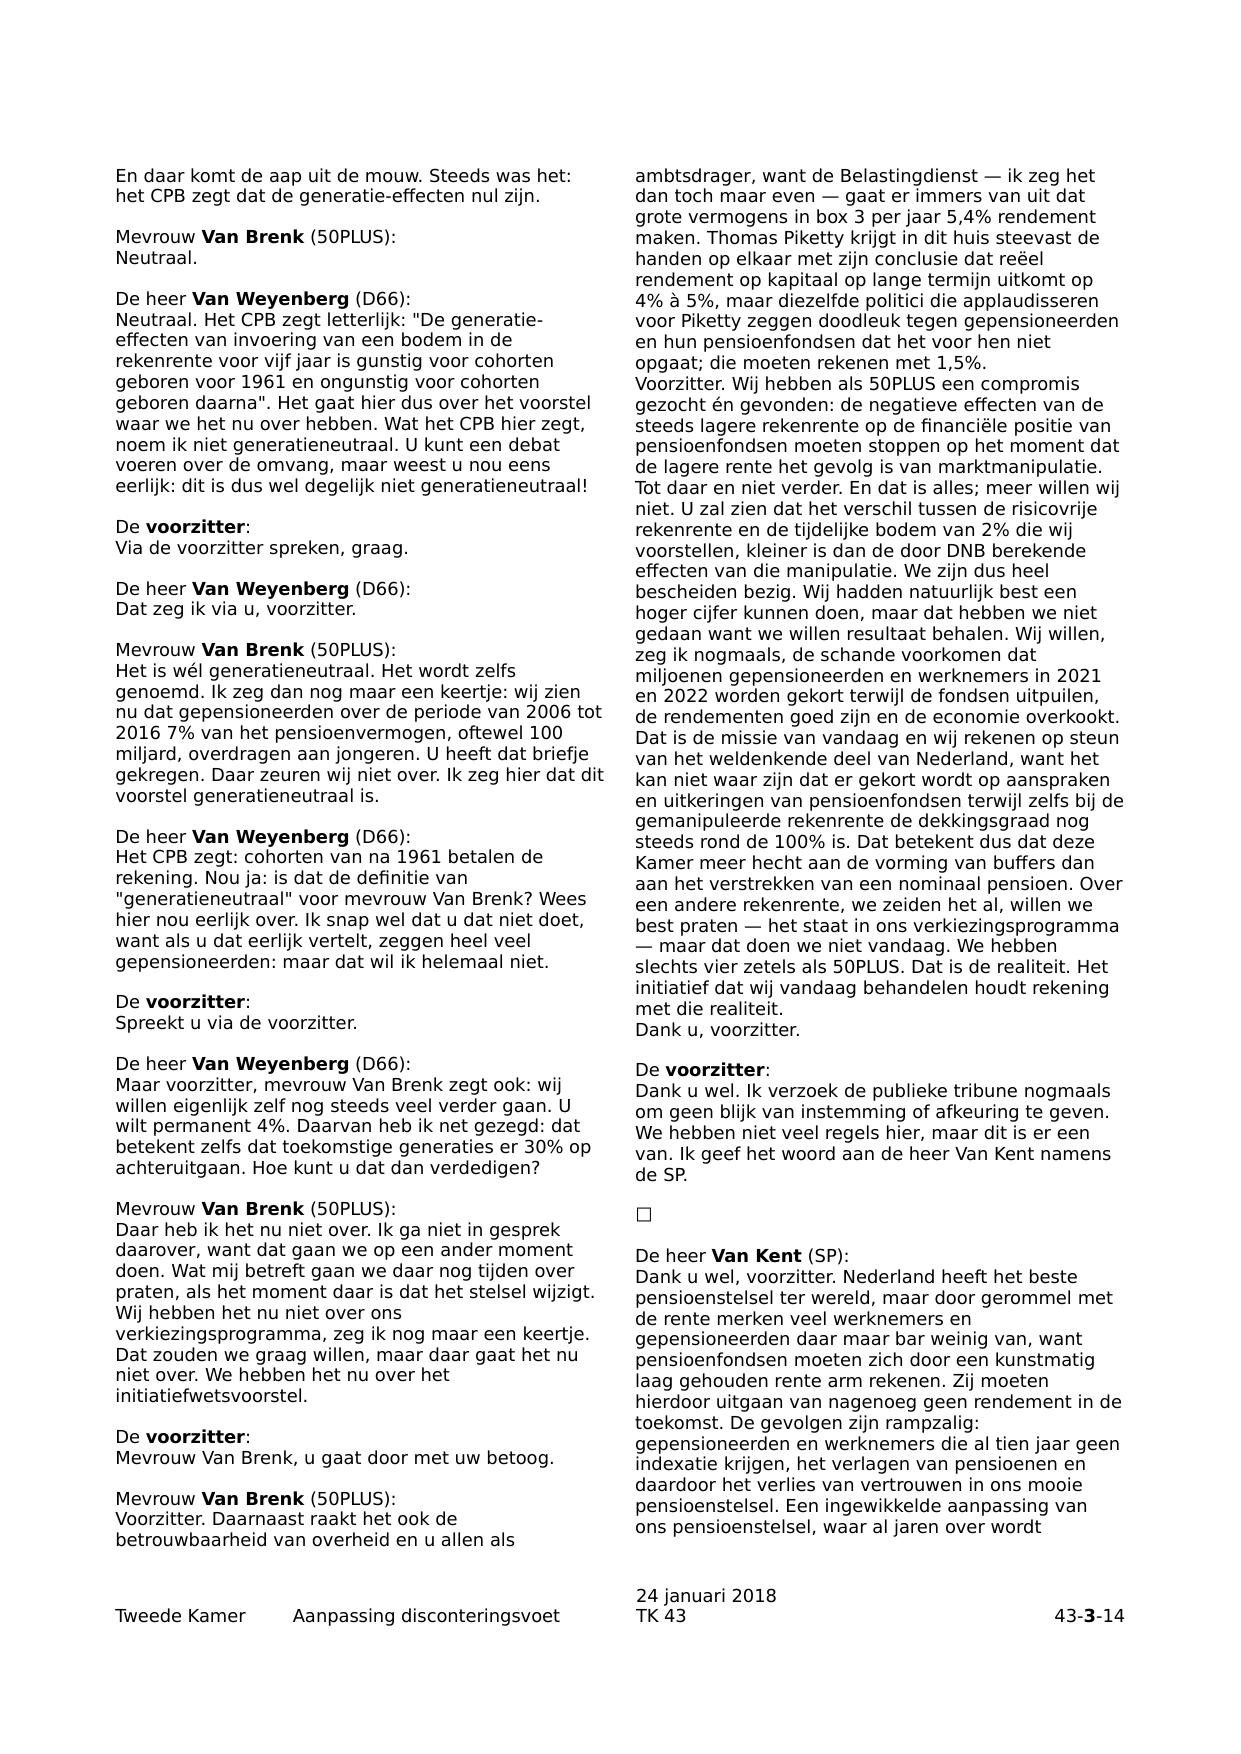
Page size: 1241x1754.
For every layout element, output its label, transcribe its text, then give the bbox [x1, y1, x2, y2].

text De heer Van Weyenberg (D66): [115, 826, 605, 847]
text Dank u wel, voorzitter. Nederland heeft het beste pensioenstelsel ter wereld, maar door gerommel met de rente merken veel werknemers en gepensioneerden daar maar bar weinig van, want pensioenfondsen moeten zich door een kunstmatig laag gehouden rente arm rekenen. Zij moeten hierdoor uitgaan van nagenoeg geen rendement in de toekomst. De gevolgen zijn rampzalig: gepensioneerden en werknemers die al tien jaar geen indexatie krijgen, het verlagen van pensioenen en daardoor het verlies van vertrouwen in ons mooie pensioenstelsel. Een ingewikkelde aanpassing van ons pensioenstelsel, waar al jaren over wordt [635, 1267, 1125, 1537]
text Maar voorzitter, mevrouw Van Brenk zegt ook: wij willen eigenlijk zelf nog steeds veel verder gaan. U wilt permanent 4%. Daarvan heb ik net gezegd: dat betekent zelfs dat toekomstige generaties er 30% op achteruitgaan. Hoe kunt u dat dan verdedigen? [115, 1074, 605, 1179]
text De heer Van Weyenberg (D66): [115, 578, 605, 599]
text De voorzitter: [115, 992, 605, 1013]
text Dat is de missie van vandaag en wij rekenen op steun van het weldenkende deel van Nederland, want het kan niet waar zijn dat er gekort wordt op aanspraken en uitkeringen van pensioenfondsen terwijl zelfs bij de gemanipuleerde rekenrente de dekkingsgraad nog steeds rond de 100% is. Dat betekent dus dat deze Kamer meer hecht aan de vorming van buffers dan aan het verstrekken van een nominaal pensioen. Over een andere rekenrente, we zeiden het al, willen we best praten — het staat in ons verkiezingsprogramma — maar dat doen we niet vandaag. We hebben slechts vier zetels als 50PLUS. Dat is de realiteit. Het initiatief dat wij vandaag behandelen houdt rekening met die realiteit. [635, 728, 1125, 1019]
text Het is wél generatieneutraal. Het wordt zelfs genoemd. Ik zeg dan nog maar een keertje: wij zien nu dat gepensioneerden over de periode van 2006 tot 2016 7% van het pensioenvermogen, oftewel 100 miljard, overdragen aan jongeren. U heeft dat briefje gekregen. Daar zeuren wij niet over. Ik zeg hier dat dit voorstel generatieneutraal is. [115, 661, 605, 806]
text De heer Van Weyenberg (D66): [115, 1054, 605, 1074]
text De heer Van Weyenberg (D66): [115, 288, 605, 309]
text Voorzitter. Wij hebben als 50PLUS een compromis gezocht én gevonden: de negatieve effecten van de steeds lagere rekenrente op de financiële positie van pensioenfondsen moeten stoppen op het moment dat de lagere rente het gevolg is van marktmanipulatie. Tot daar en niet verder. En dat is alles; meer willen wij niet. U zal zien dat het verschil tussen de risicovrije rekenrente en de tijdelijke bodem van 2% die wij voorstellen, kleiner is dan de door DNB berekende effecten van die manipulatie. We zijn dus heel bescheiden bezig. Wij hadden natuurlijk best een hoger cijfer kunnen doen, maar dat hebben we niet gedaan want we willen resultaat behalen. Wij willen, zeg ik nogmaals, de schande voorkomen dat miljoenen gepensioneerden en werknemers in 2021 en 2022 worden gekort terwijl de fondsen uitpuilen, de rendementen goed zijn en de economie overkookt. [635, 374, 1125, 728]
text Mevrouw Van Brenk, u gaat door met uw betoog. [115, 1448, 605, 1468]
text Mevrouw Van Brenk (50PLUS): [115, 1199, 605, 1219]
text Via de voorzitter spreken, graag. [115, 537, 605, 558]
text Mevrouw Van Brenk (50PLUS): [115, 1488, 605, 1509]
text De heer Van Kent (SP): [635, 1246, 1125, 1267]
text En daar komt de aap uit de mouw. Steeds was het: het CPB zegt dat de generatie-effecten nul zijn. [115, 165, 605, 207]
text Neutraal. [115, 248, 605, 268]
text De voorzitter: [115, 1427, 605, 1448]
text ambtsdrager, want de Belastingdienst — ik zeg het dan toch maar even — gaat er immers van uit dat grote vermogens in box 3 per jaar 5,4% rendement maken. Thomas Piketty krijgt in dit huis steevast de handen op elkaar met zijn conclusie dat reëel rendement op kapitaal op lange termijn uitkomt op 4% à 5%, maar diezelfde politici die applaudisseren voor Piketty zeggen doodleuk tegen gepensioneerden en hun pensioenfondsen dat het voor hen niet opgaat; die moeten rekenen met 1,5%. [635, 165, 1125, 374]
text Daar heb ik het nu niet over. Ik ga niet in gesprek daarover, want dat gaan we op een ander moment doen. Wat mij betreft gaan we daar nog tijden over praten, als het moment daar is dat het stelsel wijzigt. Wij hebben het nu niet over ons verkiezingsprogramma, zeg ik nog maar een keertje. Dat zouden we graag willen, maar daar gaat het nu niet over. We hebben het nu over het initiatiefwetsvoorstel. [115, 1219, 605, 1407]
text Neutraal. Het CPB zegt letterlijk: "De generatie-effecten van invoering van een bodem in de rekenrente voor vijf jaar is gunstig voor cohorten geboren voor 1961 en ongunstig voor cohorten geboren daarna". Het gaat hier dus over het voorstel waar we het nu over hebben. Wat het CPB hier zegt, noem ik niet generatieneutraal. U kunt een debat voeren over de omvang, maar weest u nou eens eerlijk: dit is dus wel degelijk niet generatieneutraal! [115, 309, 605, 497]
text Spreekt u via de voorzitter. [115, 1013, 605, 1034]
text Dank u, voorzitter. [635, 1019, 1125, 1040]
text Het CPB zegt: cohorten van na 1961 betalen de rekening. Nou ja: is dat de definitie van "generatieneutraal" voor mevrouw Van Brenk? Wees hier nou eerlijk over. Ik snap wel dat u dat niet doet, want als u dat eerlijk vertelt, zeggen heel veel gepensioneerden: maar dat wil ik helemaal niet. [115, 847, 605, 972]
text ⬜ [635, 1205, 1125, 1226]
text De voorzitter: [635, 1060, 1125, 1081]
text Mevrouw Van Brenk (50PLUS): [115, 227, 605, 248]
text Dank u wel. Ik verzoek de publieke tribune nogmaals om geen blijk van instemming of afkeuring te geven. We hebben niet veel regels hier, maar dit is er een van. Ik geef het woord aan de heer Van Kent namens de SP. [635, 1081, 1125, 1185]
text Dat zeg ik via u, voorzitter. [115, 599, 605, 620]
text De voorzitter: [115, 517, 605, 537]
text Mevrouw Van Brenk (50PLUS): [115, 640, 605, 661]
text Voorzitter. Daarnaast raakt het ook de betrouwbaarheid van overheid en u allen als [115, 1509, 605, 1551]
